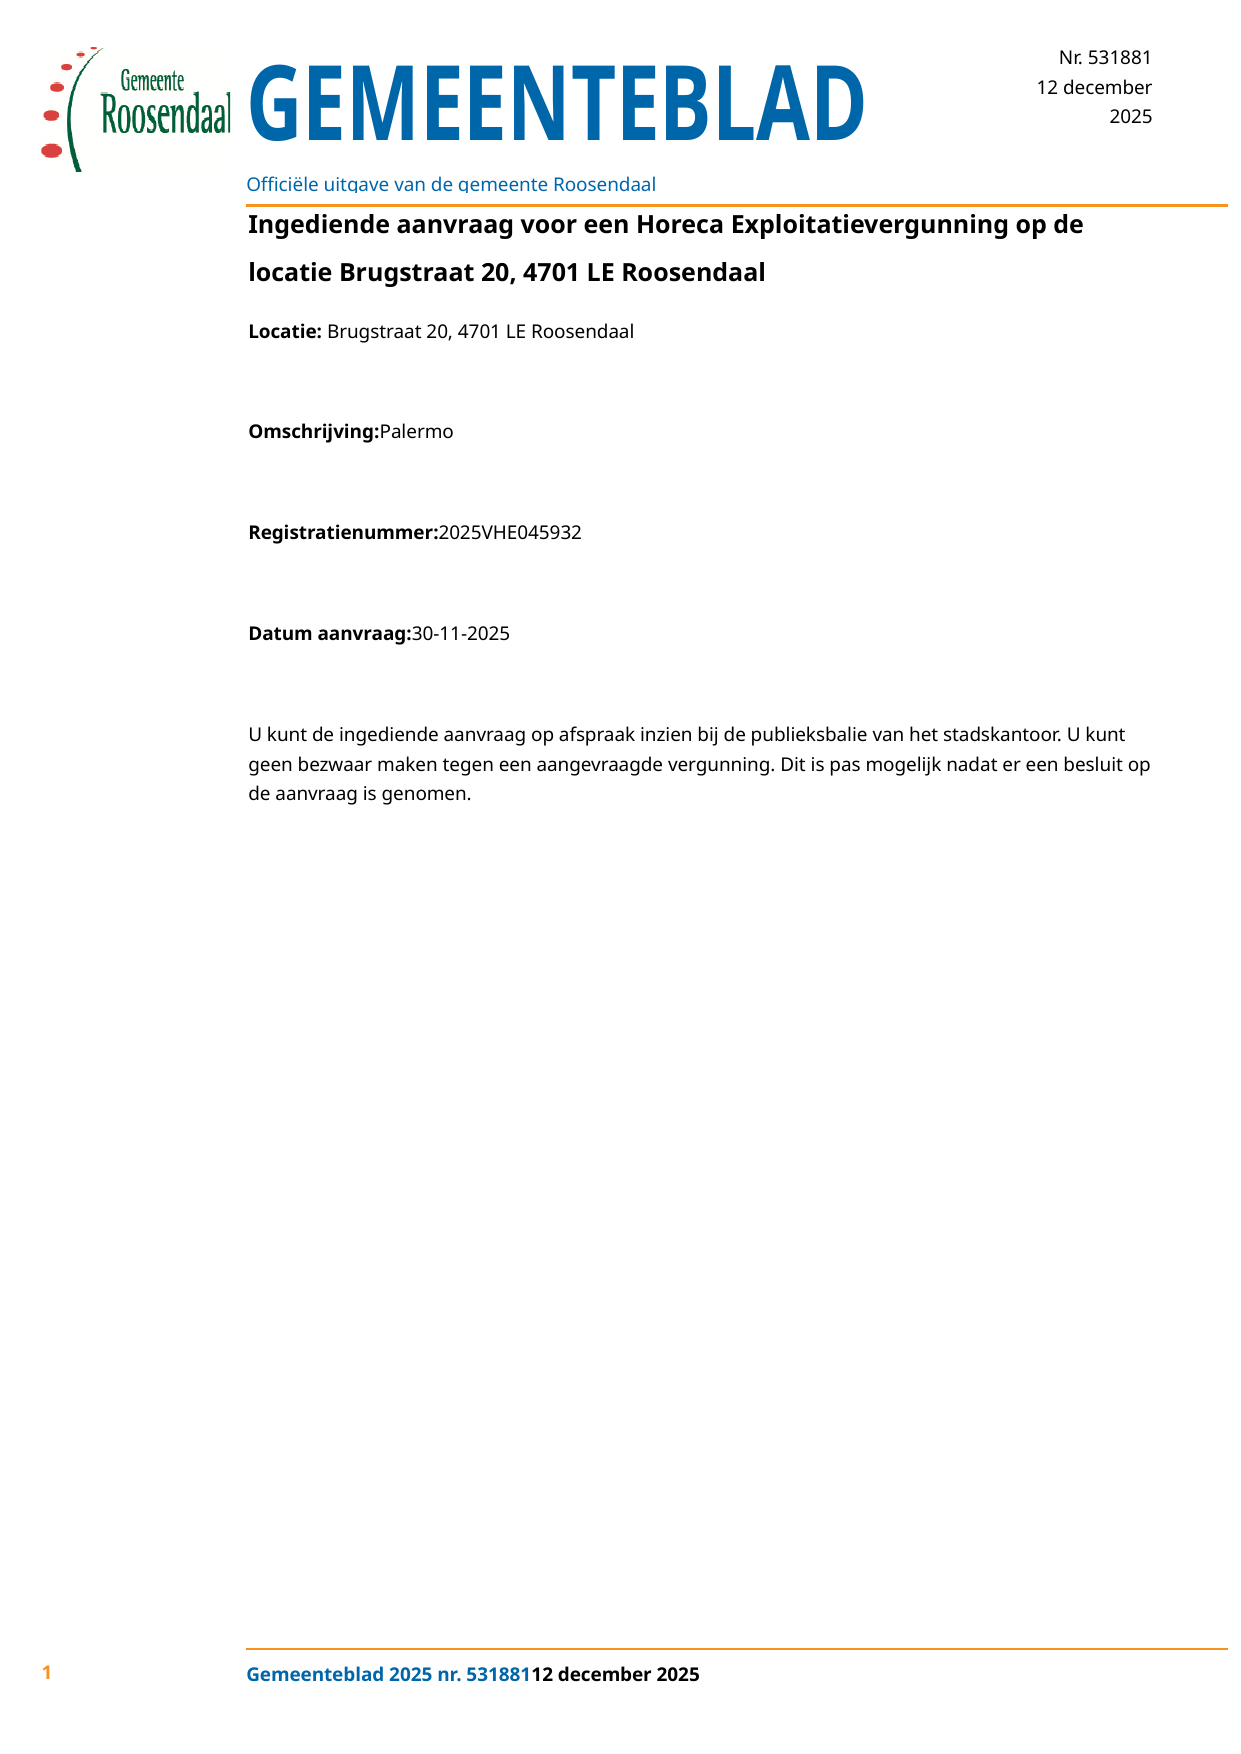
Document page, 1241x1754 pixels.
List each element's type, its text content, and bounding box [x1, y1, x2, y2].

text Locatie: Brugstraat 20, 4701 LE Roosendaal [248, 318, 1152, 344]
text U kunt de ingediende aanvraag op afspraak inzien bij de publieksbalie van het stadskantoor. U kunt geen bezwaar maken tegen een aangevraagde vergunning. Dit is pas mogelijk nadat er een besluit op de aanvraag is genomen. [248, 721, 1152, 806]
picture [41, 47, 231, 172]
text Ingediende aanvraag voor een Horeca Exploitatievergunning op de locatie Brugstraat 20, 4701 LE Roosendaal [248, 207, 1152, 288]
text Registratienummer:2025VHE045932 [248, 519, 1152, 545]
text Datum aanvraag:30-11-2025 [248, 620, 1152, 646]
text Omschrijving:Palermo [248, 419, 1152, 444]
